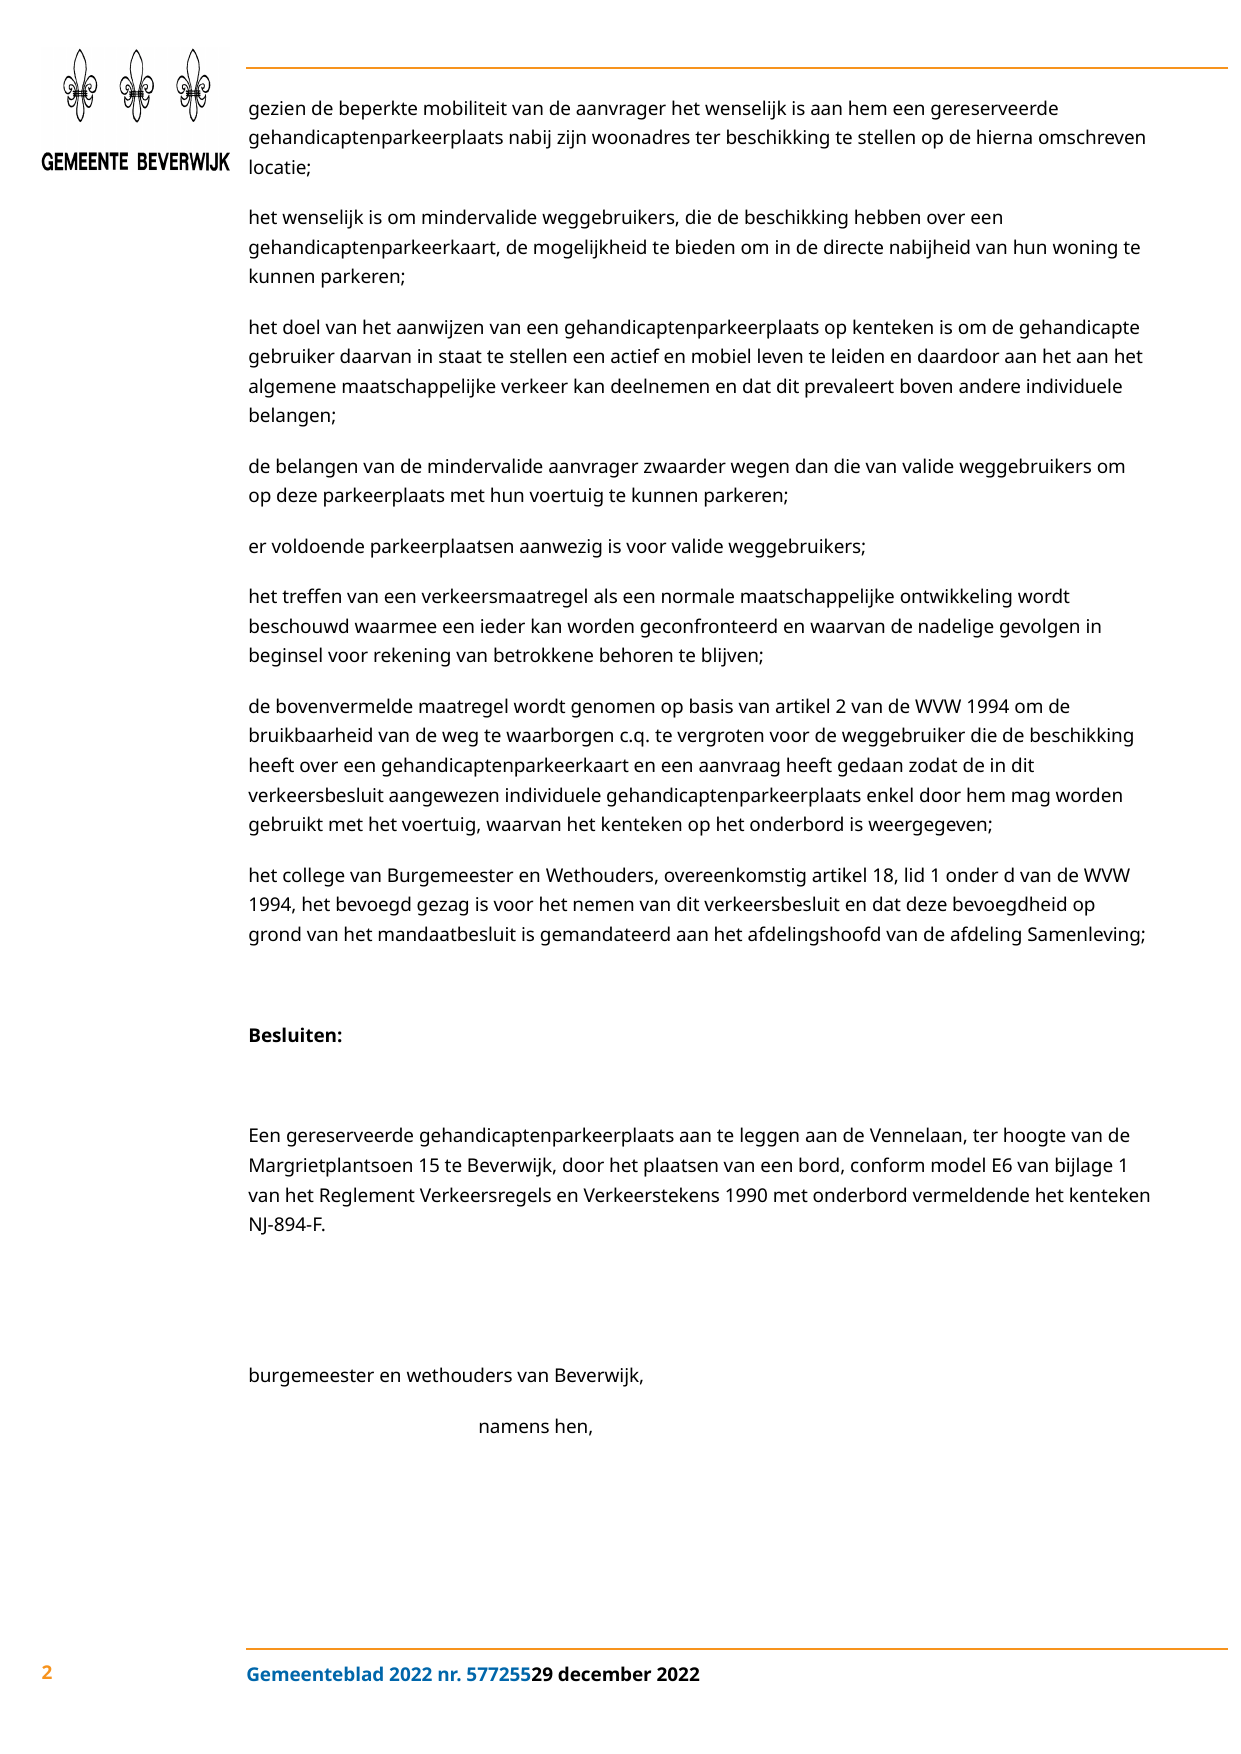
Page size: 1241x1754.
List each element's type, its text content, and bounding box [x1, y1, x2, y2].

text het wenselijk is om mindervalide weggebruikers, die de beschikking hebben over een gehandicaptenparkeerkaart, de mogelijkheid te bieden om in de directe nabijheid van hun woning te kunnen parkeren; [248, 204, 1152, 289]
text er voldoende parkeerplaatsen aanwezig is voor valide weggebruikers; [248, 533, 1152, 559]
text burgemeester en wethouders van Beverwijk, [248, 1363, 1152, 1388]
text gezien de beperkte mobiliteit van de aanvrager het wenselijk is aan hem een gereserveerde gehandicaptenparkeerplaats nabij zijn woonadres ter beschikking te stellen op de hierna omschreven locatie; [248, 95, 1152, 180]
text het treffen van een verkeersmaatregel als een normale maatschappelijke ontwikkeling wordt beschouwd waarmee een ieder kan worden geconfronteerd en waarvan de nadelige gevolgen in beginsel voor rekening van betrokkene behoren te blijven; [248, 583, 1152, 668]
text Besluiten: [248, 1022, 1152, 1048]
text namens hen, [248, 1413, 1152, 1439]
text het college van Burgemeester en Wethouders, overeenkomstig artikel 18, lid 1 onder d van de WVW 1994, het bevoegd gezag is voor het nemen van dit verkeersbesluit en dat deze bevoegdheid op grond van het mandaatbesluit is gemandateerd aan het afdelingshoofd van de afdeling Samenleving; [248, 862, 1152, 947]
text Een gereserveerde gehandicaptenparkeerplaats aan te leggen aan de Vennelaan, ter hoogte van de Margrietplantsoen 15 te Beverwijk, door het plaatsen van een bord, conform model E6 van bijlage 1 van het Reglement Verkeersregels en Verkeerstekens 1990 met onderbord vermeldende het kenteken NJ-894-F. [248, 1123, 1152, 1237]
text het doel van het aanwijzen van een gehandicaptenparkeerplaats op kenteken is om de gehandicapte gebruiker daarvan in staat te stellen een actief en mobiel leven te leiden en daardoor aan het aan het algemene maatschappelijke verkeer kan deelnemen en dat dit prevaleert boven andere individuele belangen; [248, 314, 1152, 428]
picture [41, 47, 231, 172]
text de bovenvermelde maatregel wordt genomen op basis van artikel 2 van de WVW 1994 om de bruikbaarheid van de weg te waarborgen c.q. te vergroten voor de weggebruiker die de beschikking heeft over een gehandicaptenparkeerkaart en een aanvraag heeft gedaan zodat de in dit verkeersbesluit aangewezen individuele gehandicaptenparkeerplaats enkel door hem mag worden gebruikt met het voertuig, waarvan het kenteken op het onderbord is weergegeven; [248, 693, 1152, 837]
text de belangen van de mindervalide aanvrager zwaarder wegen dan die van valide weggebruikers om op deze parkeerplaats met hun voertuig te kunnen parkeren; [248, 453, 1152, 508]
